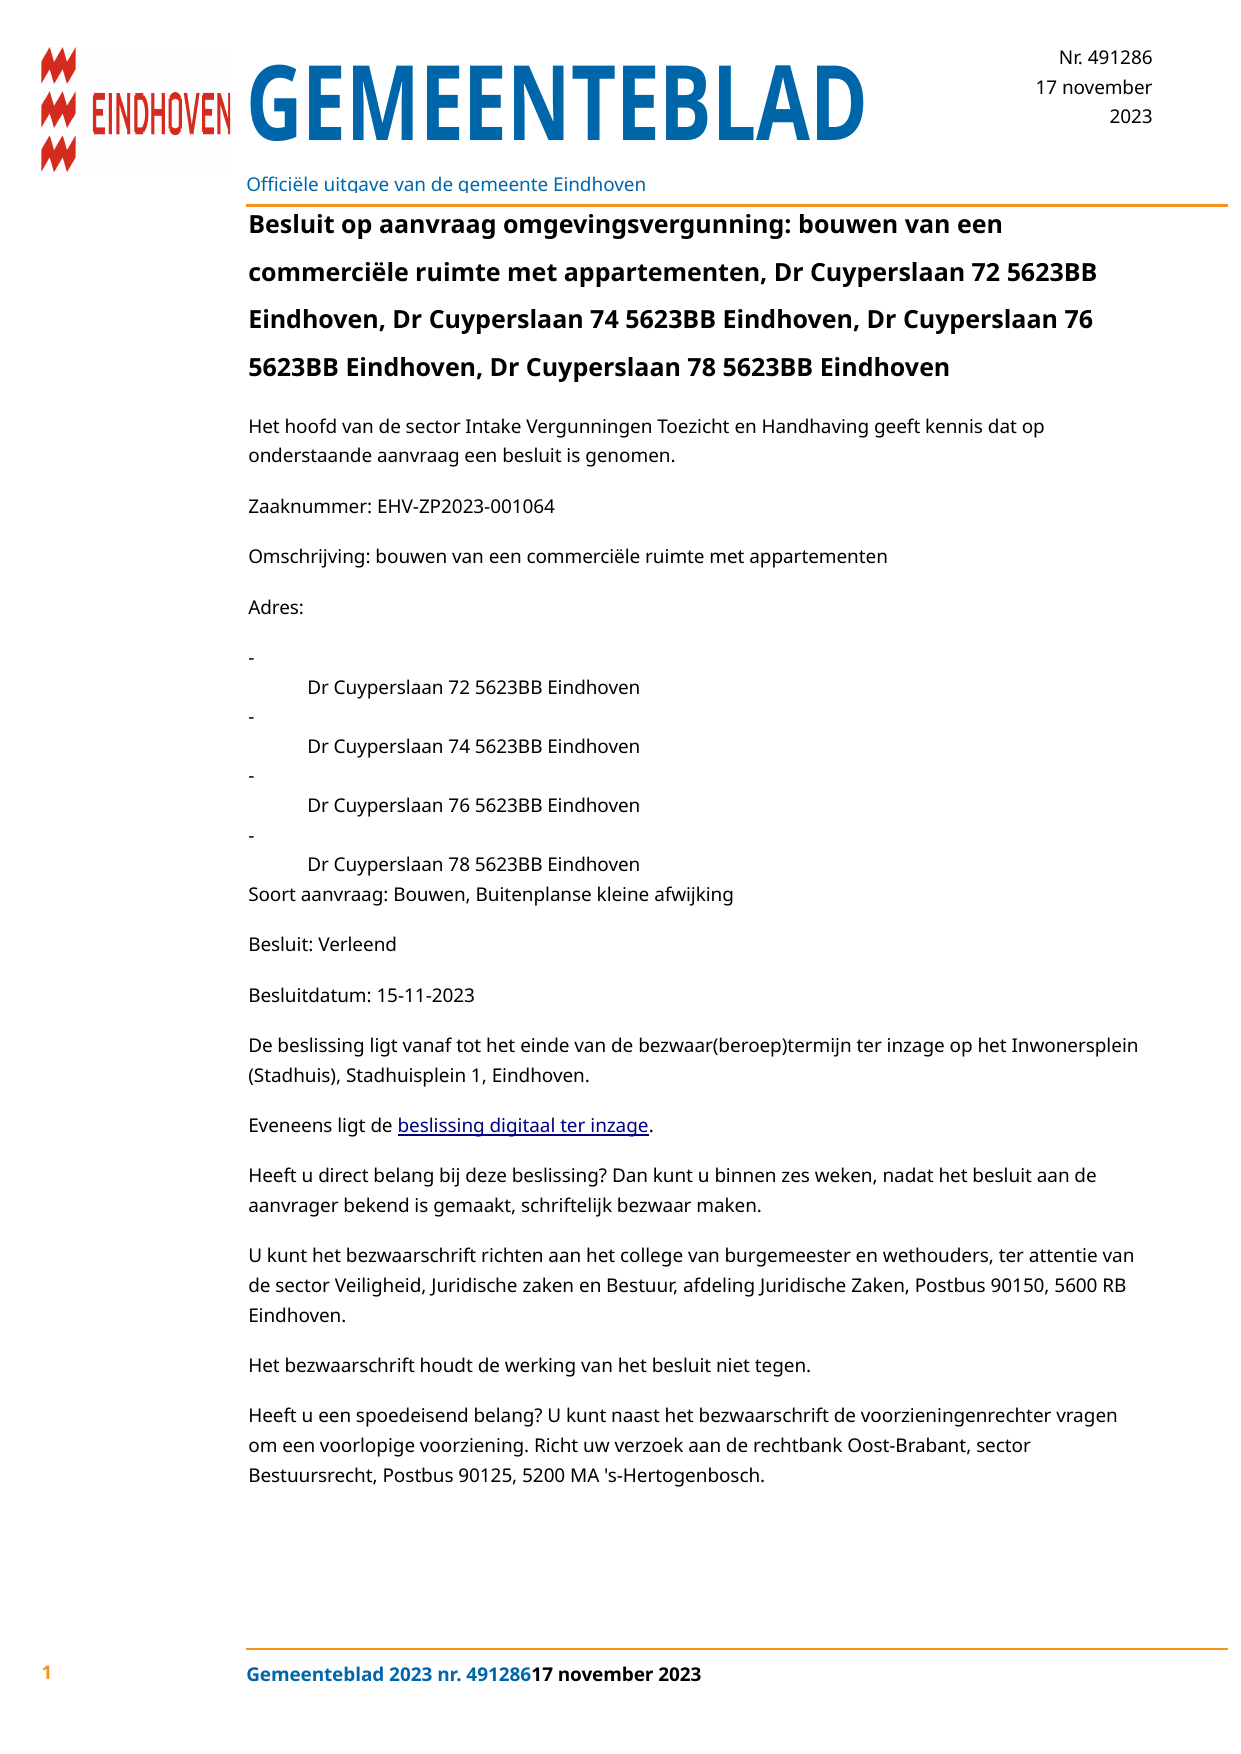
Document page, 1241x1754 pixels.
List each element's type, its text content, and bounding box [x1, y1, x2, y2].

list Dr Cuyperslaan 72 5623BB Eindhoven [248, 674, 1152, 700]
text De beslissing ligt vanaf tot het einde van de bezwaar(beroep)termijn ter inzage op het Inwonersplein (Stadhuis), Stadhuisplein 1, Eindhoven. [248, 1032, 1152, 1088]
text Adres: [248, 594, 1152, 620]
text Zaaknummer: EHV-ZP2023-001064 [248, 493, 1152, 519]
text Heeft u een spoedeisend belang? U kunt naast het bezwaarschrift de voorzieningenrechter vragen om een voorlopige voorziening. Richt uw verzoek aan de rechtbank Oost-Brabant, sector Bestuursrecht, Postbus 90125, 5200 MA 's-Hertogenbosch. [248, 1403, 1152, 1488]
list Dr Cuyperslaan 78 5623BB Eindhoven [248, 851, 1152, 877]
text Soort aanvraag: Bouwen, Buitenplanse kleine afwijking [248, 881, 1152, 907]
list Dr Cuyperslaan 76 5623BB Eindhoven [248, 792, 1152, 818]
text U kunt het bezwaarschrift richten aan het college van burgemeester en wethouders, ter attentie van de sector Veiligheid, Juridische zaken en Bestuur, afdeling Juridische Zaken, Postbus 90150, 5600 RB Eindhoven. [248, 1243, 1152, 1328]
text Het hoofd van de sector Intake Vergunningen Toezicht en Handhaving geeft kennis dat op onderstaande aanvraag een besluit is genomen. [248, 413, 1152, 468]
text Heeft u direct belang bij deze beslissing? Dan kunt u binnen zes weken, nadat het besluit aan de aanvrager bekend is gemaakt, schriftelijk bezwaar maken. [248, 1163, 1152, 1218]
text Besluitdatum: 15-11-2023 [248, 982, 1152, 1008]
text Besluit op aanvraag omgevingsvergunning: bouwen van een commerciële ruimte met appartementen, Dr Cuyperslaan 72 5623BB Eindhoven, Dr Cuyperslaan 74 5623BB Eindhoven, Dr Cuyperslaan 76 5623BB Eindhoven, Dr Cuyperslaan 78 5623BB Eindhoven [248, 207, 1152, 384]
text Eveneens ligt de beslissing digitaal ter inzage. [248, 1112, 1152, 1138]
text Het bezwaarschrift houdt de werking van het besluit niet tegen. [248, 1352, 1152, 1378]
picture [41, 47, 231, 172]
list Dr Cuyperslaan 74 5623BB Eindhoven [248, 733, 1152, 759]
text Omschrijving: bouwen van een commerciële ruimte met appartementen [248, 543, 1152, 569]
text Besluit: Verleend [248, 931, 1152, 957]
